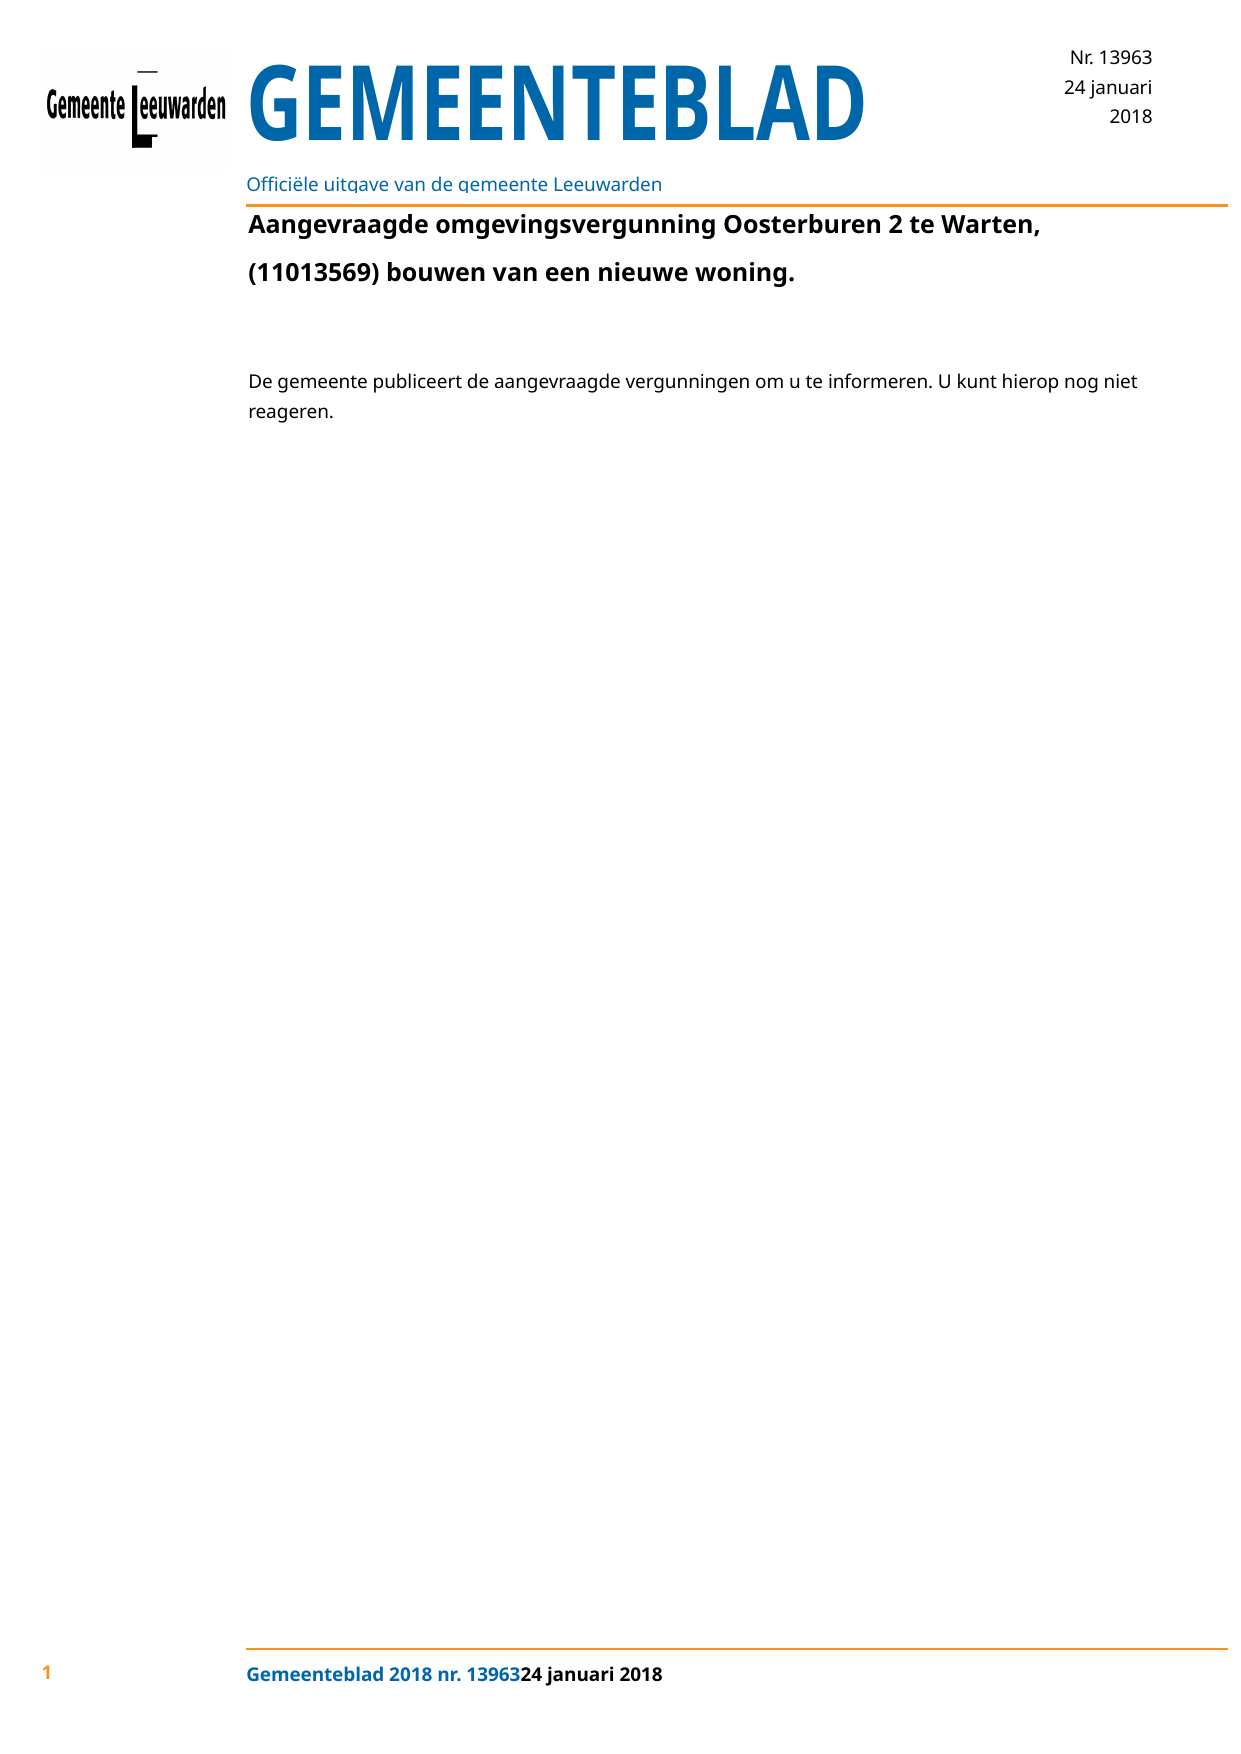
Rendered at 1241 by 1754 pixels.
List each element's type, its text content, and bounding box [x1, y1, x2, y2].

text De gemeente publiceert de aangevraagde vergunningen om u te informeren. U kunt hierop nog niet reageren. [248, 368, 1152, 424]
picture [41, 47, 231, 172]
text Aangevraagde omgevingsvergunning Oosterburen 2 te Warten, (11013569) bouwen van een nieuwe woning. [248, 207, 1152, 288]
